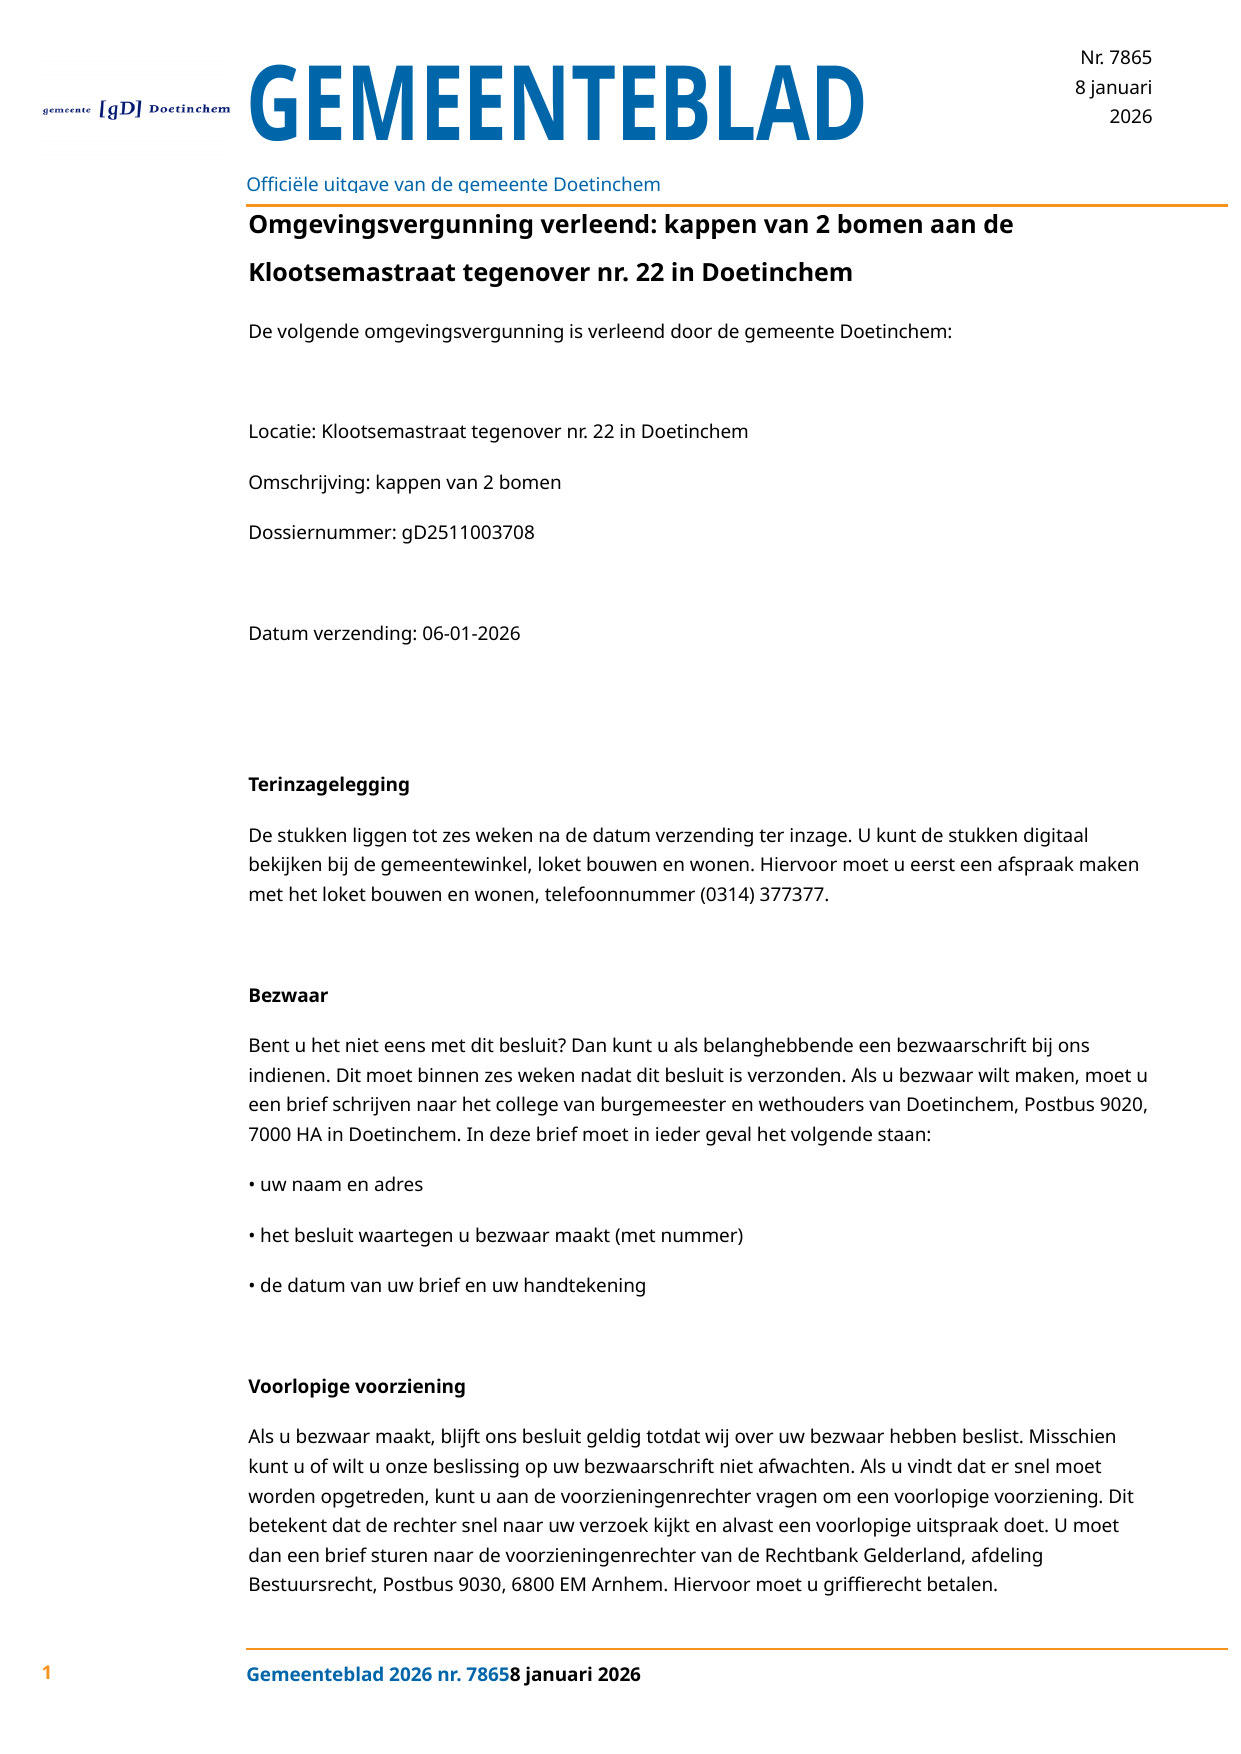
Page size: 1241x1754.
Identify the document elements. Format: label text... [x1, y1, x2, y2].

text Bent u het niet eens met dit besluit? Dan kunt u als belanghebbende een bezwaarschrift bij ons indienen. Dit moet binnen zes weken nadat dit besluit is verzonden. Als u bezwaar wilt maken, moet u een brief schrijven naar het college van burgemeester en wethouders van Doetinchem, Postbus 9020, 7000 HA in Doetinchem. In deze brief moet in ieder geval het volgende staan: [248, 1032, 1152, 1147]
text • uw naam en adres [248, 1172, 1152, 1197]
text Omgevingsvergunning verleend: kappen van 2 bomen aan de Klootsemastraat tegenover nr. 22 in Doetinchem [248, 207, 1152, 288]
text Bezwaar [248, 982, 1152, 1008]
text De volgende omgevingsvergunning is verleend door de gemeente Doetinchem: [248, 318, 1152, 344]
picture [41, 47, 231, 172]
text Terinzagelegging [248, 772, 1152, 797]
text Als u bezwaar maakt, blijft ons besluit geldig totdat wij over uw bezwaar hebben beslist. Misschien kunt u of wilt u onze beslissing op uw bezwaarschrift niet afwachten. Als u vindt dat er snel moet worden opgetreden, kunt u aan de voorzieningenrechter vragen om een voorlopige voorziening. Dit betekent dat de rechter snel naar uw verzoek kijkt en alvast een voorlopige uitspraak doet. U moet dan een brief sturen naar de voorzieningenrechter van de Rechtbank Gelderland, afdeling Bestuursrecht, Postbus 9030, 6800 EM Arnhem. Hiervoor moet u griffierecht betalen. [248, 1424, 1152, 1597]
text De stukken liggen tot zes weken na de datum verzending ter inzage. U kunt de stukken digitaal bekijken bij de gemeentewinkel, loket bouwen en wonen. Hiervoor moet u eerst een afspraak maken met het loket bouwen en wonen, telefoonnummer (0314) 377377. [248, 822, 1152, 907]
text Voorlopige voorziening [248, 1373, 1152, 1399]
text • de datum van uw brief en uw handtekening [248, 1272, 1152, 1298]
text Locatie: Klootsemastraat tegenover nr. 22 in Doetinchem [248, 419, 1152, 444]
text Dossiernummer: gD2511003708 [248, 519, 1152, 545]
text Datum verzending: 06-01-2026 [248, 620, 1152, 646]
text Omschrijving: kappen van 2 bomen [248, 469, 1152, 495]
text • het besluit waartegen u bezwaar maakt (met nummer) [248, 1222, 1152, 1248]
